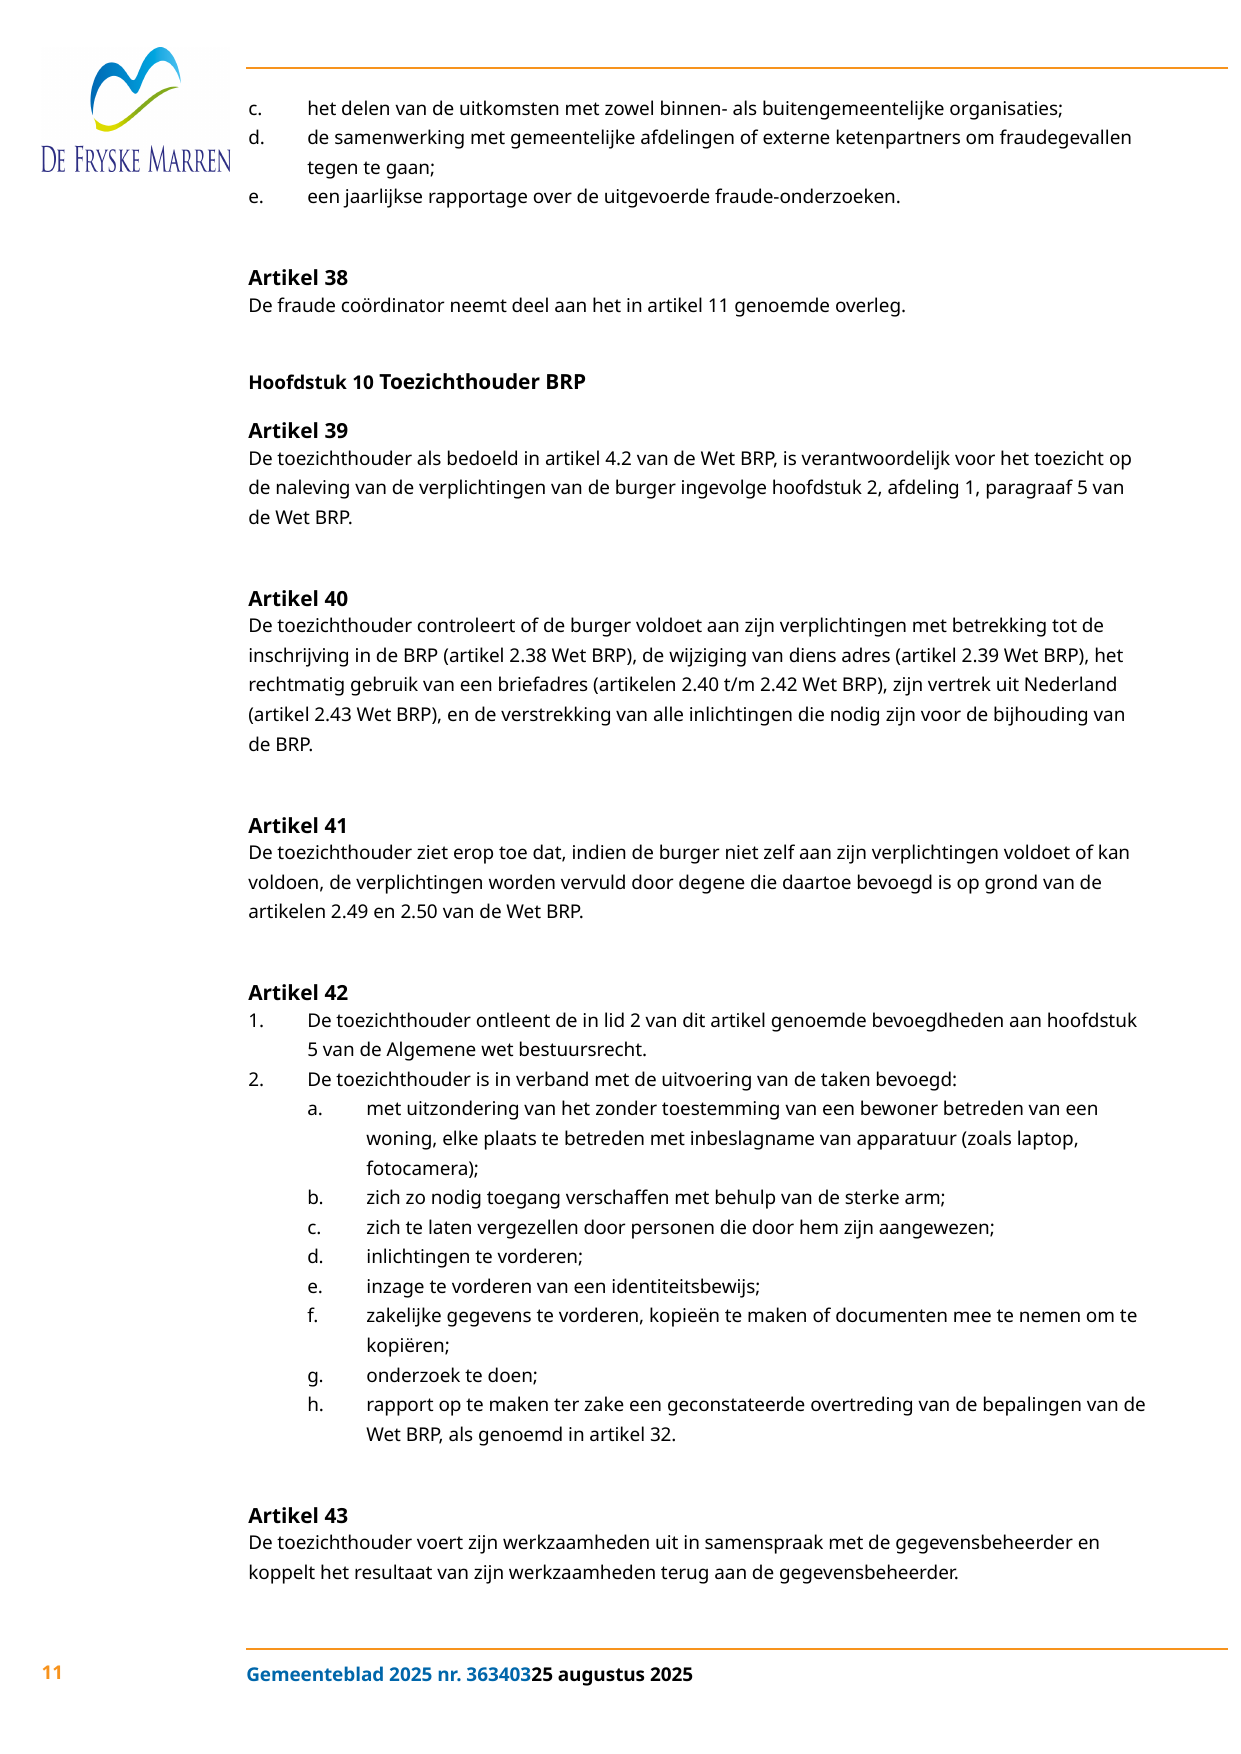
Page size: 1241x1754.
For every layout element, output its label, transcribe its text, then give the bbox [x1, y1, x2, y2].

picture [41, 47, 231, 172]
list de samenwerking met gemeentelijke afdelingen of externe ketenpartners om fraudegevallen tegen te gaan; [248, 124, 1152, 180]
text De toezichthouder voert zijn werkzaamheden uit in samenspraak met de gegevensbeheerder en koppelt het resultaat van zijn werkzaamheden terug aan de gegevensbeheerder. [248, 1529, 1152, 1585]
list zich te laten vergezellen door personen die door hem zijn aangewezen; [307, 1214, 1152, 1240]
list De toezichthouder ontleent de in lid 2 van dit artikel genoemde bevoegdheden aan hoofdstuk 5 van de Algemene wet bestuursrecht. [248, 1007, 1152, 1062]
list zich zo nodig toegang verschaffen met behulp van de sterke arm; [307, 1184, 1152, 1210]
text De toezichthouder als bedoeld in artikel 4.2 van de Wet BRP, is verantwoordelijk voor het toezicht op de naleving van de verplichtingen van de burger ingevolge hoofdstuk 2, afdeling 1, paragraaf 5 van de Wet BRP. [248, 445, 1152, 530]
list inzage te vorderen van een identiteitsbewijs; [307, 1273, 1152, 1299]
list rapport op te maken ter zake een geconstateerde overtreding van de bepalingen van de Wet BRP, als genoemd in artikel 32. [307, 1391, 1152, 1447]
text Artikel 40 [248, 584, 1152, 612]
list onderzoek te doen; [307, 1362, 1152, 1388]
list inlichtingen te vorderen; [307, 1243, 1152, 1269]
list het delen van de uitkomsten met zowel binnen- als buitengemeentelijke organisaties; [248, 95, 1152, 121]
list zakelijke gegevens te vorderen, kopieën te maken of documenten mee te nemen om te kopiëren; [307, 1303, 1152, 1358]
text Artikel 38 [248, 263, 1152, 292]
list een jaarlijkse rapportage over de uitgevoerde fraude-onderzoeken. [248, 183, 1152, 209]
text De toezichthouder controleert of de burger voldoet aan zijn verplichtingen met betrekking tot de inschrijving in de BRP (artikel 2.38 Wet BRP), de wijziging van diens adres (artikel 2.39 Wet BRP), het rechtmatig gebruik van een briefadres (artikelen 2.40 t/m 2.42 Wet BRP), zijn vertrek uit Nederland (artikel 2.43 Wet BRP), en de verstrekking van alle inlichtingen die nodig zijn voor de bijhouding van de BRP. [248, 612, 1152, 757]
text Artikel 41 [248, 811, 1152, 839]
text Artikel 39 [248, 416, 1152, 445]
text De toezichthouder ziet erop toe dat, indien de burger niet zelf aan zijn verplichtingen voldoet of kan voldoen, de verplichtingen worden vervuld door degene die daartoe bevoegd is op grond van de artikelen 2.49 en 2.50 van de Wet BRP. [248, 839, 1152, 924]
text Hoofdstuk 10 Toezichthouder BRP [248, 367, 1152, 396]
text Artikel 42 [248, 978, 1152, 1007]
text De fraude coördinator neemt deel aan het in artikel 11 genoemde overleg. [248, 292, 1152, 318]
list met uitzondering van het zonder toestemming van een bewoner betreden van een woning, elke plaats te betreden met inbeslagname van apparatuur (zoals laptop, fotocamera); [307, 1096, 1152, 1181]
list De toezichthouder is in verband met de uitvoering van de taken bevoegd: [248, 1066, 1152, 1092]
text Artikel 43 [248, 1501, 1152, 1529]
